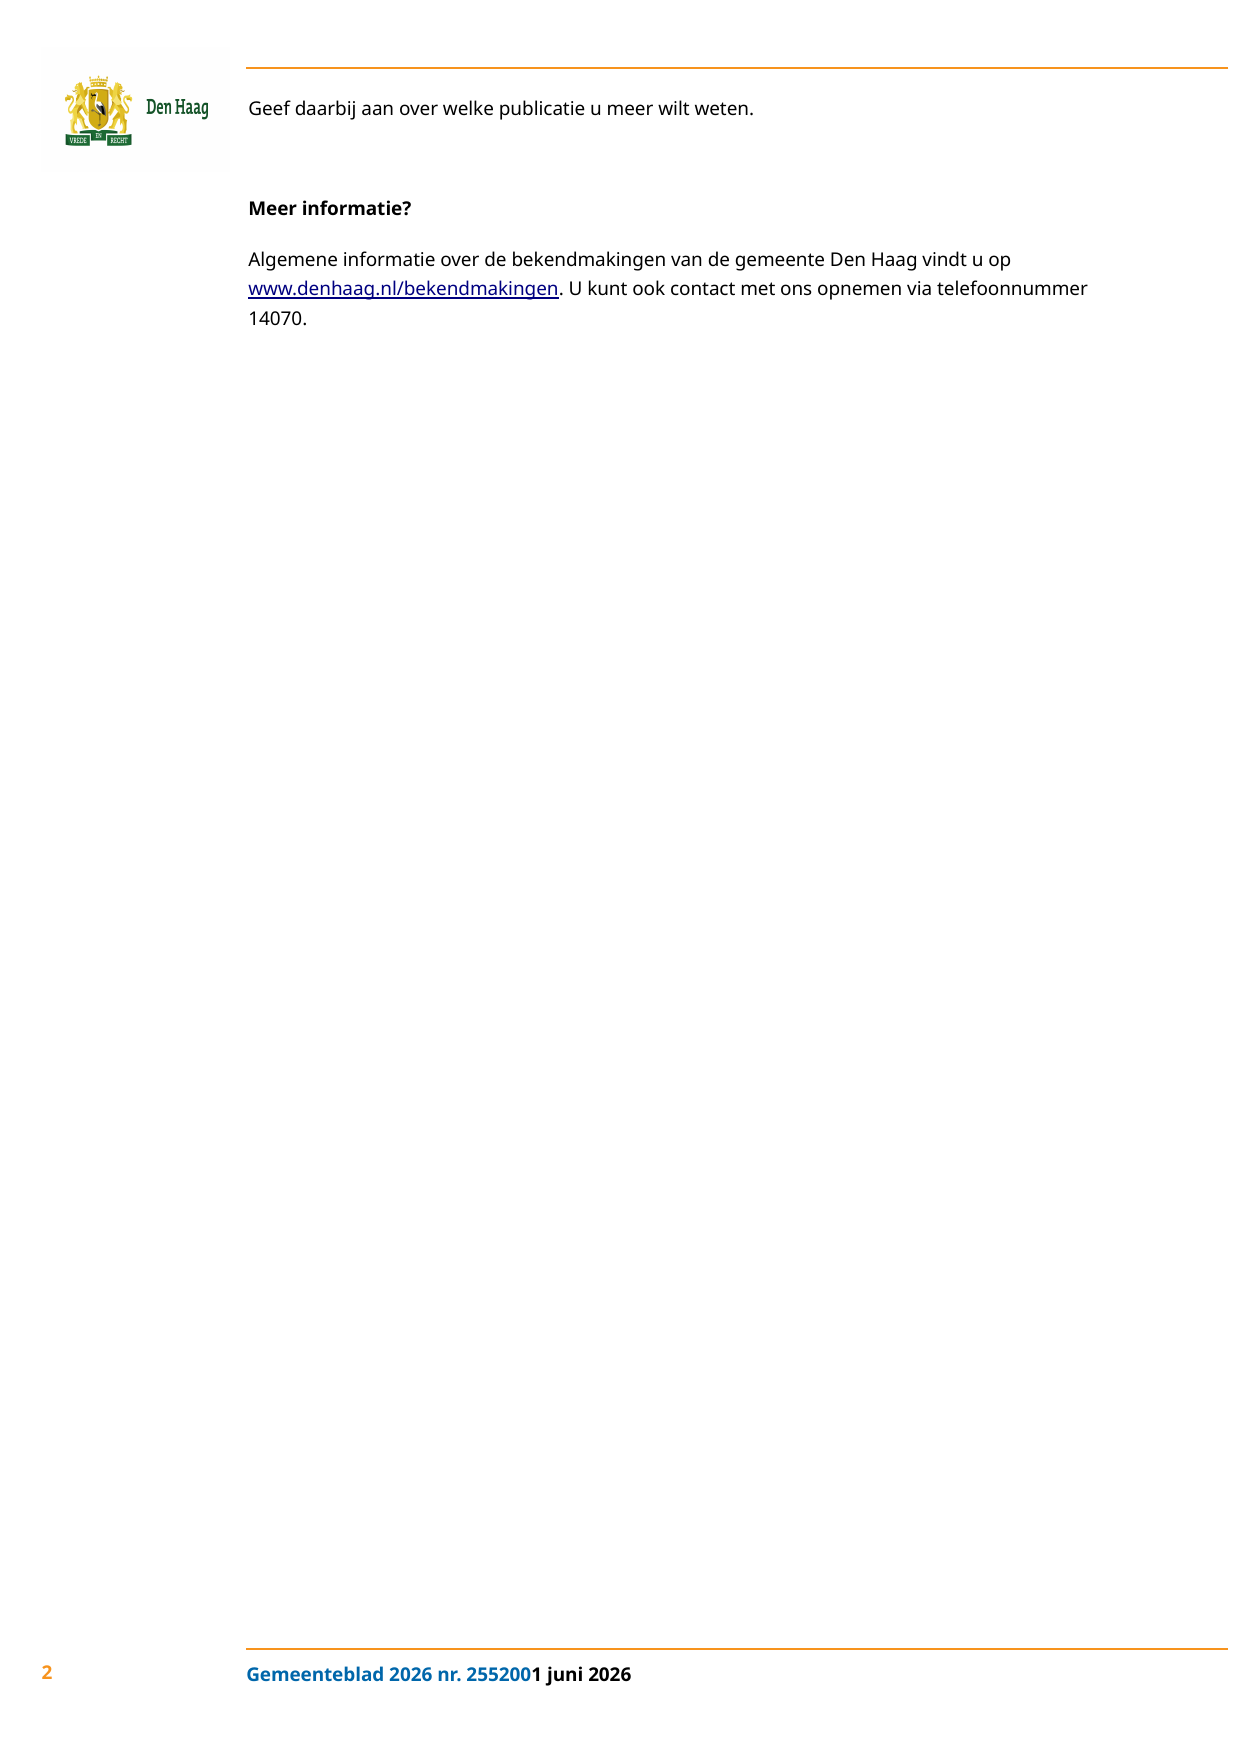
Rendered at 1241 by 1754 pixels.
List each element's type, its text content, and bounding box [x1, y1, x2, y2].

text Algemene informatie over de bekendmakingen van de gemeente Den Haag vindt u op www.denhaag.nl/bekendmakingen. U kunt ook contact met ons opnemen via telefoonnummer 14070. [248, 246, 1152, 331]
text Geef daarbij aan over welke publicatie u meer wilt weten. [248, 95, 1152, 121]
text Meer informatie? [248, 196, 1152, 221]
picture [41, 47, 231, 172]
